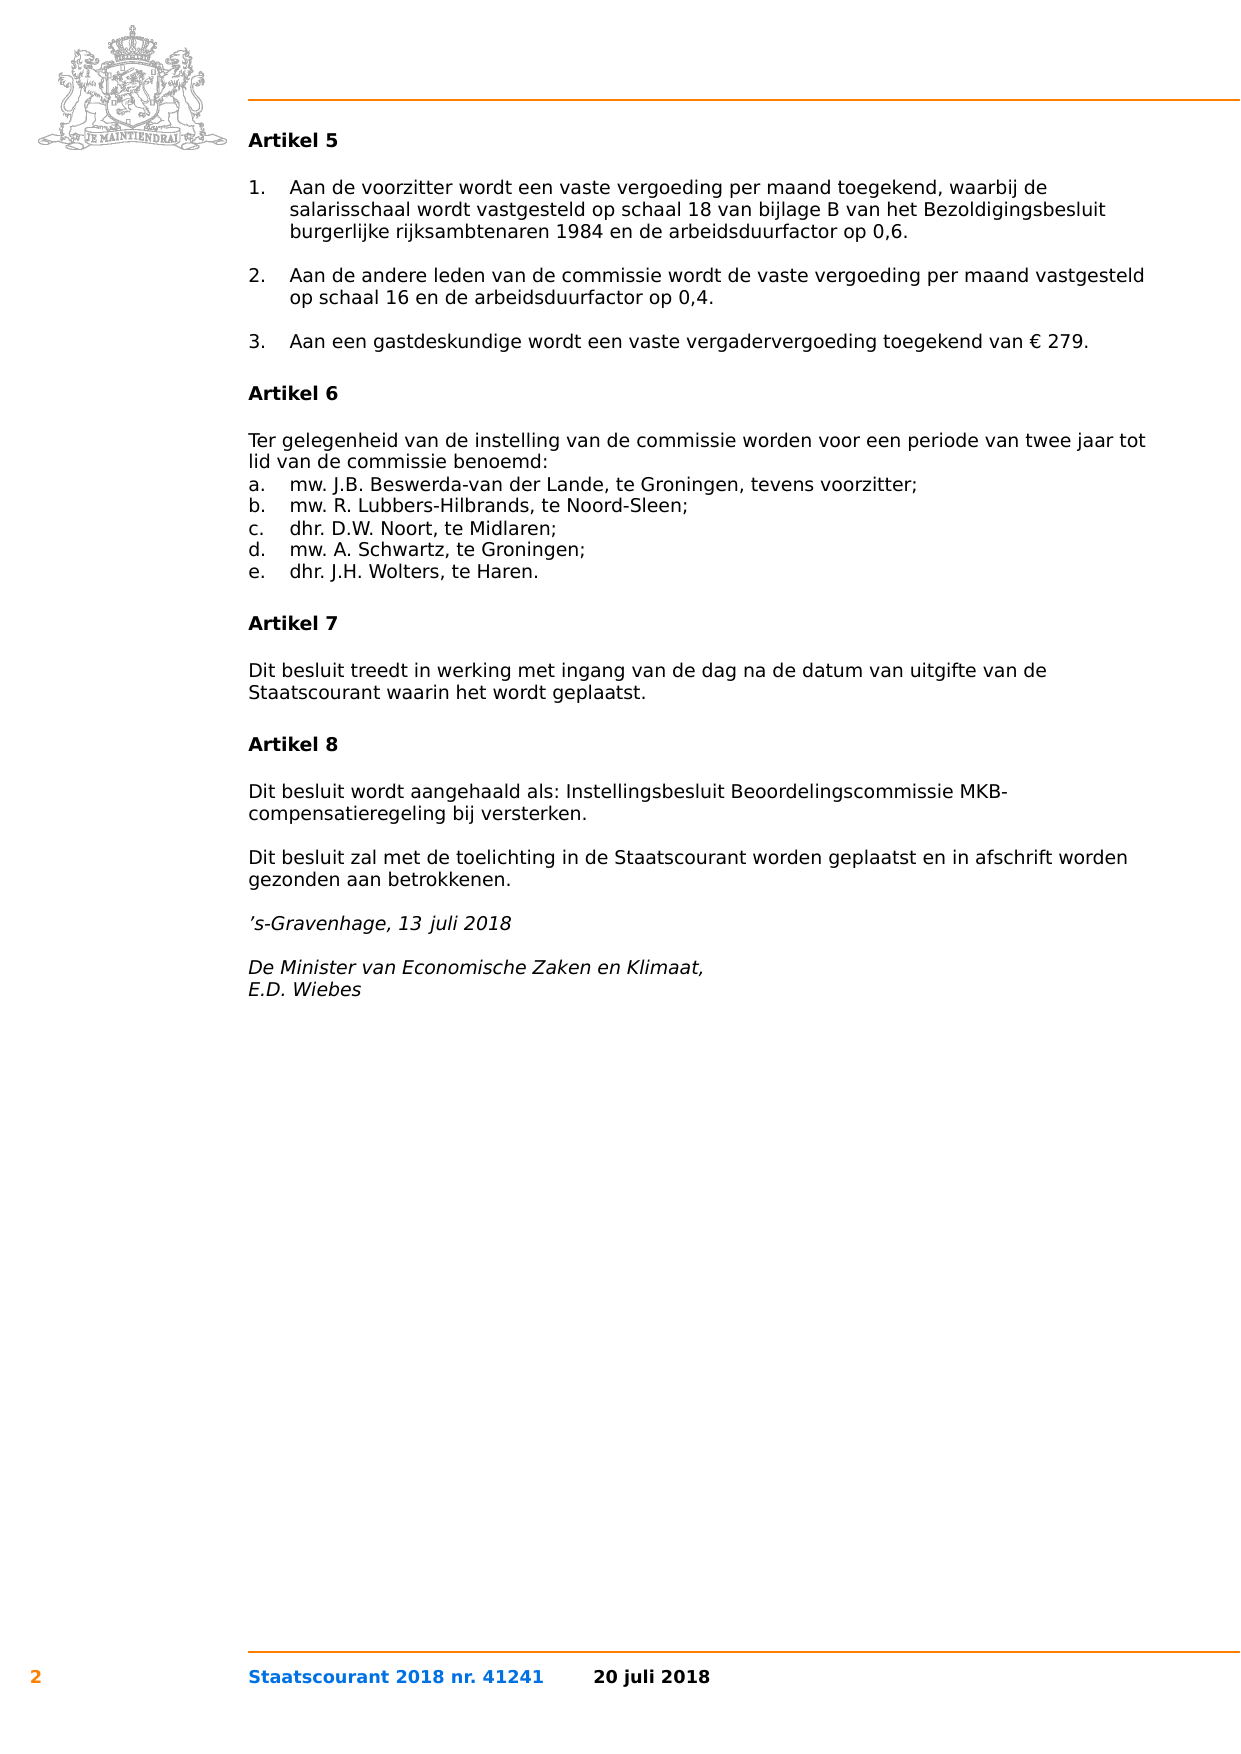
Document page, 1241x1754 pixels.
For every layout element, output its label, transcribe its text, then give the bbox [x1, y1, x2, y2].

text ’s-Gravenhage, 13 juli 2018 [248, 913, 1163, 935]
text c. dhr. D.W. Noort, te Midlaren; [248, 517, 1163, 539]
subtitle Artikel 5 [248, 130, 1163, 152]
subtitle Artikel 8 [248, 734, 1163, 756]
text 2. Aan de andere leden van de commissie wordt de vaste vergoeding per maand vastgesteld op schaal 16 en de arbeidsduurfactor op 0,4. [248, 265, 1163, 309]
subtitle Artikel 6 [248, 382, 1163, 404]
text 1. Aan de voorzitter wordt een vaste vergoeding per maand toegekend, waarbij de salarisschaal wordt vastgesteld op schaal 18 van bijlage B van het Bezoldigingsbesluit burgerlijke rijksambtenaren 1984 en de arbeidsduurfactor op 0,6. [248, 177, 1163, 243]
subtitle Artikel 7 [248, 613, 1163, 635]
text Dit besluit treedt in werking met ingang van de dag na de datum van uitgifte van de Staatscourant waarin het wordt geplaatst. [248, 660, 1163, 704]
text d. mw. A. Schwartz, te Groningen; [248, 539, 1163, 561]
text b. mw. R. Lubbers-Hilbrands, te Noord-Sleen; [248, 495, 1163, 517]
picture [38, 25, 227, 150]
text e. dhr. J.H. Wolters, te Haren. [248, 561, 1163, 583]
text a. mw. J.B. Beswerda-van der Lande, te Groningen, tevens voorzitter; [248, 473, 1163, 495]
text Dit besluit wordt aangehaald als: Instellingsbesluit Beoordelingscommissie MKB- compensatieregeling bij versterken. [248, 781, 1163, 825]
text Ter gelegenheid van de instelling van de commissie worden voor een periode van twee jaar tot lid van de commissie benoemd: [248, 429, 1163, 473]
text 3. Aan een gastdeskundige wordt een vaste vergadervergoeding toegekend van € 279. [248, 331, 1163, 352]
text Dit besluit zal met de toelichting in de Staatscourant worden geplaatst en in afschrift worden gezonden aan betrokkenen. [248, 847, 1163, 891]
text De Minister van Economische Zaken en Klimaat, E.D. Wiebes [248, 957, 1163, 1001]
